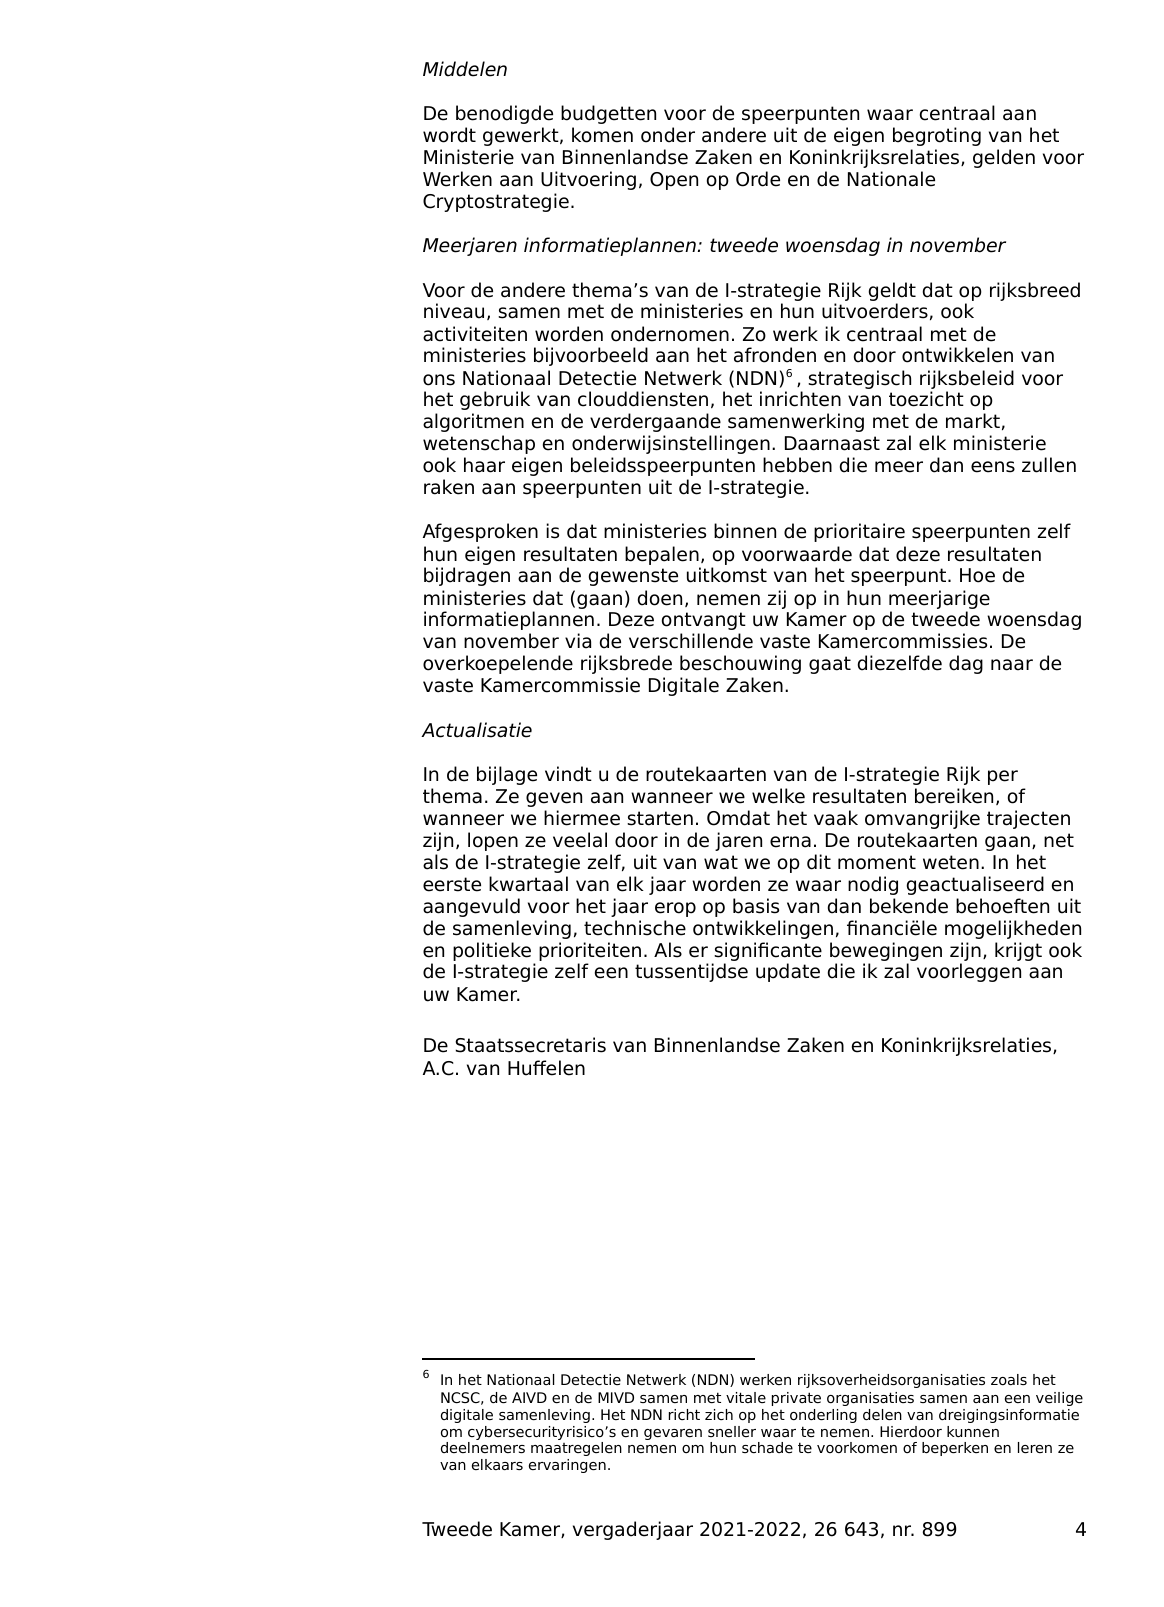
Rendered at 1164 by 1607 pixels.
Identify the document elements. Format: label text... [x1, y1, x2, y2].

text Voor de andere thema’s van de I-strategie Rijk geldt dat op rijksbreed niveau, samen met de ministeries en hun uitvoerders, ook activiteiten worden ondernomen. Zo werk ik centraal met de ministeries bijvoorbeeld aan het afronden en door ontwikkelen van ons Nationaal Detectie Netwerk (NDN), strategisch rijksbeleid voor het gebruik van clouddiensten, het inrichten van toezicht op algoritmen en de verdergaande samenwerking met de markt, wetenschap en onderwijsinstellingen. Daarnaast zal elk ministerie ook haar eigen beleidsspeerpunten hebben die meer dan eens zullen raken aan speerpunten uit de I-strategie. [422, 279, 1087, 499]
subtitle Middelen [422, 59, 1087, 81]
subtitle Actualisatie [422, 719, 1087, 741]
text De benodigde budgetten voor de speerpunten waar centraal aan wordt gewerkt, komen onder andere uit de eigen begroting van het Ministerie van Binnenlandse Zaken en Koninkrijksrelaties, gelden voor Werken aan Uitvoering, Open op Orde en de Nationale Cryptostrategie. [422, 103, 1087, 213]
text Afgesproken is dat ministeries binnen de prioritaire speerpunten zelf hun eigen resultaten bepalen, op voorwaarde dat deze resultaten bijdragen aan de gewenste uitkomst van het speerpunt. Hoe de ministeries dat (gaan) doen, nemen zij op in hun meerjarige informatieplannen. Deze ontvangt uw Kamer op de tweede woensdag van november via de verschillende vaste Kamercommissies. De overkoepelende rijksbrede beschouwing gaat diezelfde dag naar de vaste Kamercommissie Digitale Zaken. [422, 521, 1087, 697]
text In het Nationaal Detectie Netwerk (NDN) werken rijksoverheidsorganisaties zoals het NCSC, de AIVD en de MIVD samen met vitale private organisaties samen aan een veilige digitale samenleving. Het NDN richt zich op het onderling delen van dreigingsinformatie om cybersecurityrisico’s en gevaren sneller waar te nemen. Hierdoor kunnen deelnemers maatregelen nemen om hun schade te voorkomen of beperken en leren ze van elkaars ervaringen. [422, 1368, 1087, 1474]
subtitle Meerjaren informatieplannen: tweede woensdag in november [422, 235, 1087, 257]
text In de bijlage vindt u de routekaarten van de I-strategie Rijk per thema. Ze geven aan wanneer we welke resultaten bereiken, of wanneer we hiermee starten. Omdat het vaak omvangrijke trajecten zijn, lopen ze veelal door in de jaren erna. De routekaarten gaan, net als de I-strategie zelf, uit van wat we op dit moment weten. In het eerste kwartaal van elk jaar worden ze waar nodig geactualiseerd en aangevuld voor het jaar erop op basis van dan bekende behoeften uit de samenleving, technische ontwikkelingen, financiële mogelijkheden en politieke prioriteiten. Als er significante bewegingen zijn, krijgt ook de I-strategie zelf een tussentijdse update die ik zal voorleggen aan uw Kamer. [422, 764, 1087, 1005]
text De Staatssecretaris van Binnenlandse Zaken en Koninkrijksrelaties, A.C. van Huffelen [422, 1035, 1087, 1079]
